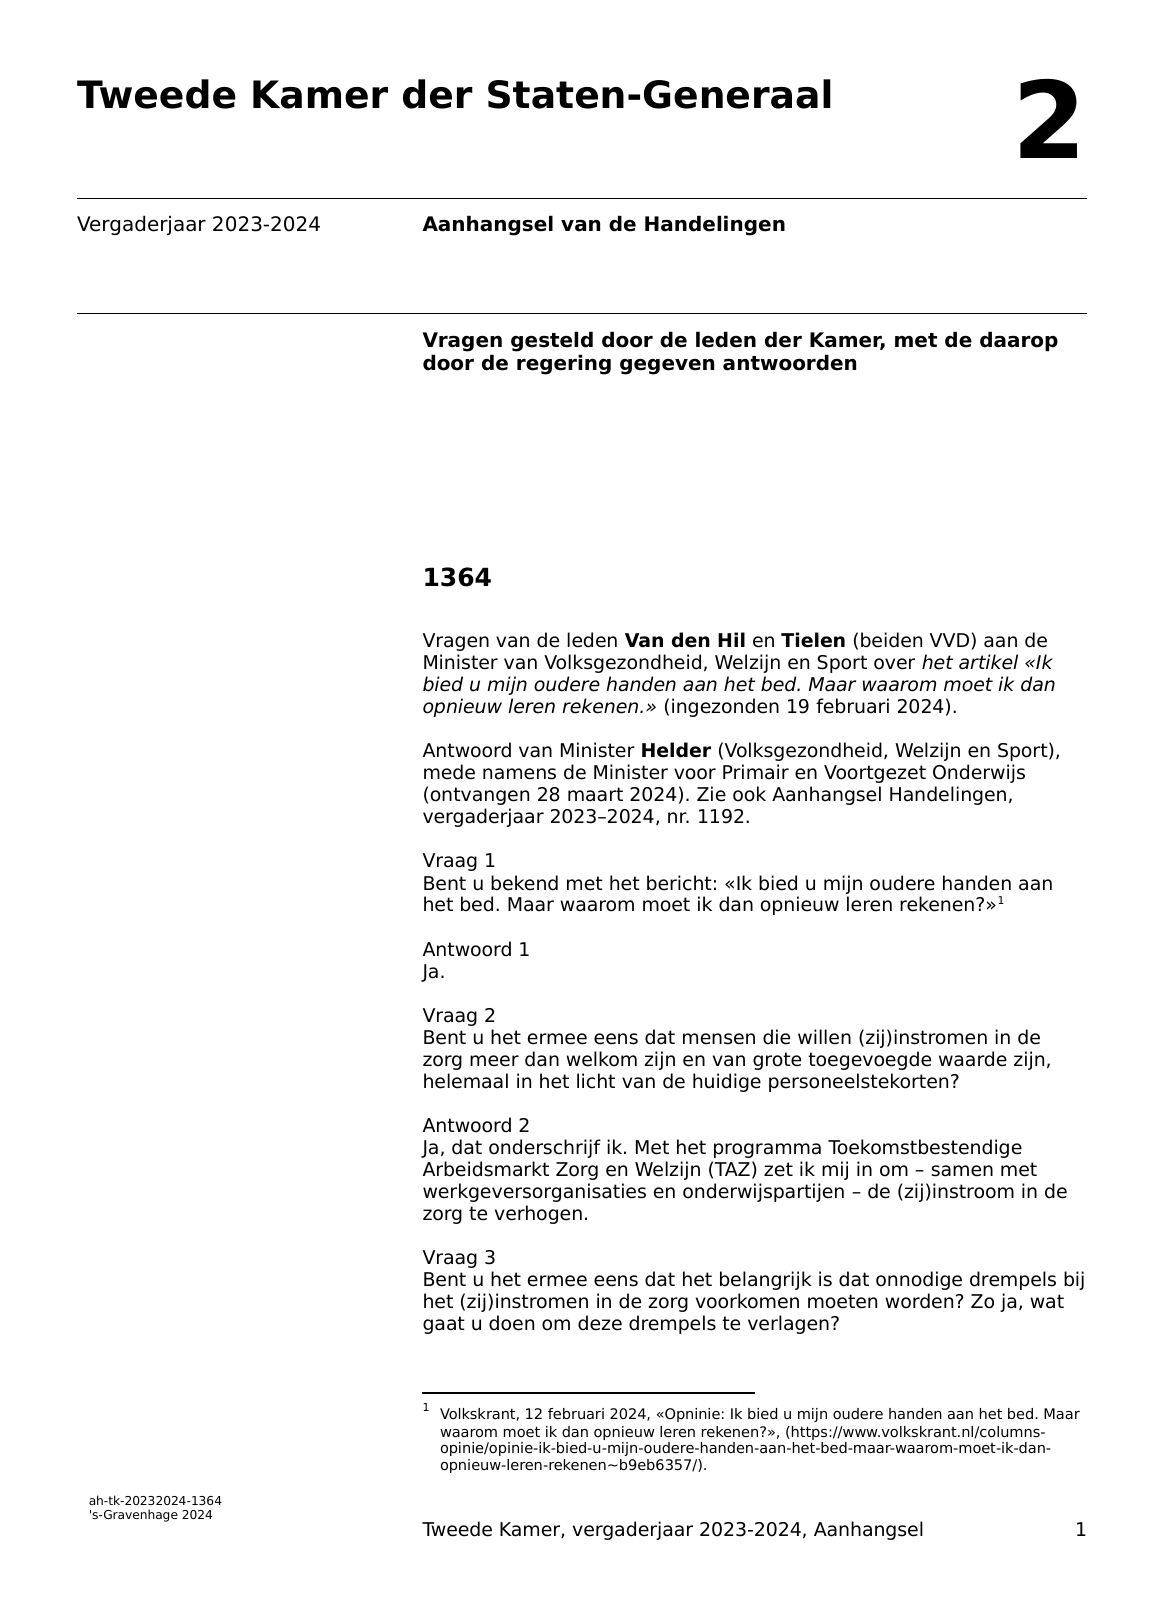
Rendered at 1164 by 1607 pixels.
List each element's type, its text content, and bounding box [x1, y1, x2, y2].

text 1364 [422, 563, 1087, 592]
text Vraag 2 [422, 1005, 1087, 1027]
table_header 2 [886, 59, 1087, 198]
text Volkskrant, 12 februari 2024, «Opninie: Ik bied u mijn oudere handen aan het bed. Maar waarom moet ik dan opnieuw leren rekenen?», (https://www.volkskrant.nl/columns-opinie/opinie-ik-bied-u-mijn-oudere-handen-aan-het-bed-maar-waarom-moet-ik-dan-opnieuw-leren-rekenen~b9eb6357/). [422, 1402, 1087, 1474]
table_cell Vergaderjaar 2023-2024 [77, 199, 422, 313]
text 's-Gravenhage 2024 [88, 1508, 323, 1522]
table_cell [77, 314, 422, 375]
text Bent u bekend met het bericht: «Ik bied u mijn oudere handen aan het bed. Maar waarom moet ik dan opnieuw leren rekenen?» [422, 872, 1087, 916]
text Vraag 1 [422, 850, 1087, 872]
text Bent u het ermee eens dat het belangrijk is dat onnodige drempels bij het (zij)instromen in de zorg voorkomen moeten worden? Zo ja, wat gaat u doen om deze drempels te verlagen? [422, 1269, 1087, 1335]
text Vraag 3 [422, 1247, 1087, 1269]
text Antwoord van Minister Helder (Volksgezondheid, Welzijn en Sport), mede namens de Minister voor Primair en Voortgezet Onderwijs (ontvangen 28 maart 2024). Zie ook Aanhangsel Handelingen, vergaderjaar 2023–2024, nr. 1192. [422, 740, 1087, 828]
table_cell Vragen gesteld door de leden der Kamer, met de daarop door de regering gegeven antwoorden [422, 314, 1087, 375]
text Bent u het ermee eens dat mensen die willen (zij)instromen in de zorg meer dan welkom zijn en van grote toegevoegde waarde zijn, helemaal in het licht van de huidige personeelstekorten? [422, 1027, 1087, 1093]
table_cell Aanhangsel van de Handelingen [422, 199, 1087, 313]
table_header Tweede Kamer der Staten-Generaal [77, 59, 886, 198]
text Ja. [422, 961, 1087, 982]
text Antwoord 1 [422, 938, 1087, 961]
text Antwoord 2 [422, 1115, 1087, 1137]
text Ja, dat onderschrijf ik. Met het programma Toekomstbestendige Arbeidsmarkt Zorg en Welzijn (TAZ) zet ik mij in om – samen met werkgeversorganisaties en onderwijspartijen – de (zij)instroom in de zorg te verhogen. [422, 1137, 1087, 1225]
text Vragen van de leden Van den Hil en Tielen (beiden VVD) aan de Minister van Volksgezondheid, Welzijn en Sport over het artikel «Ik bied u mijn oudere handen aan het bed. Maar waarom moet ik dan opnieuw leren rekenen.» (ingezonden 19 februari 2024). [422, 630, 1087, 718]
text ah-tk-20232024-1364 [88, 1494, 323, 1508]
